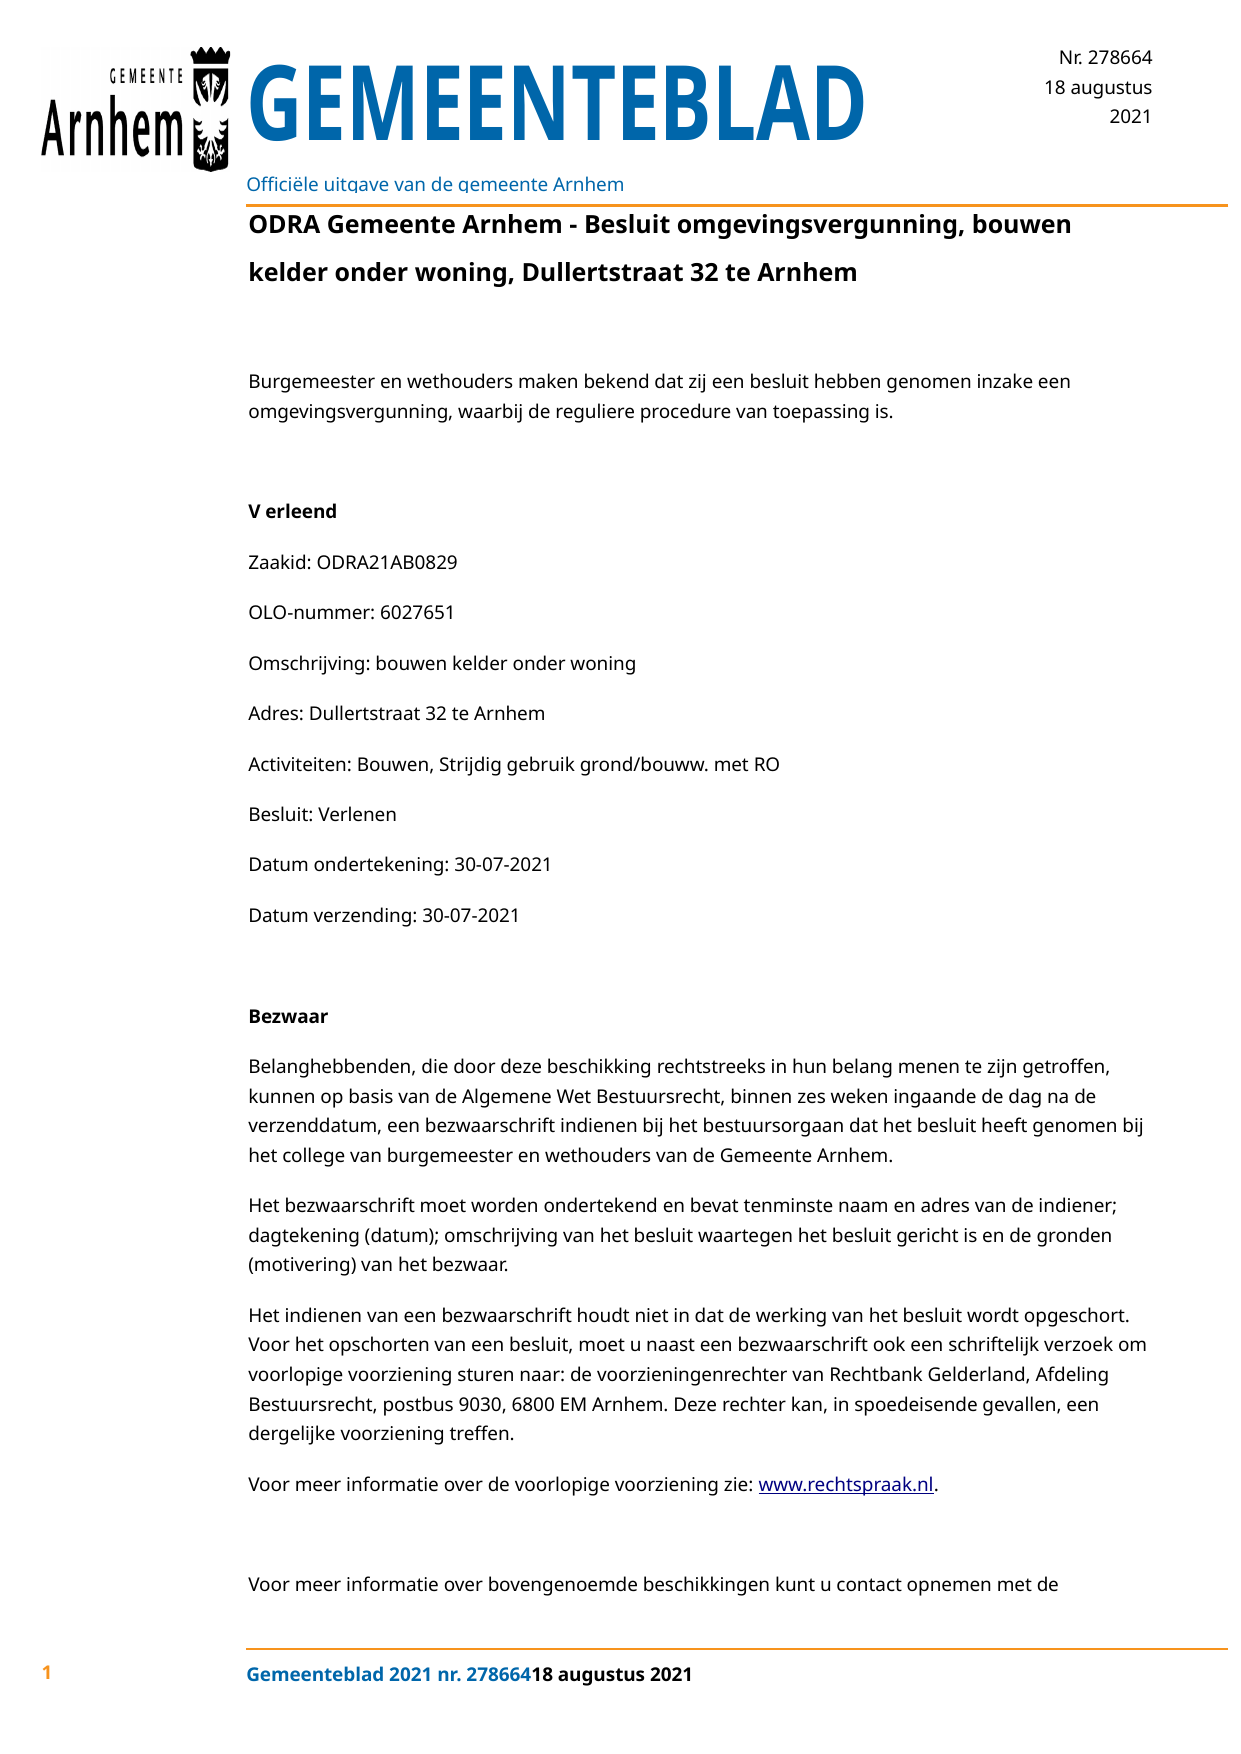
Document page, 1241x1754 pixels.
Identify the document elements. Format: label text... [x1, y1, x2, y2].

text Besluit: Verlenen [248, 801, 1152, 827]
text Het bezwaarschrift moet worden ondertekend en bevat tenminste naam en adres van de indiener; dagtekening (datum); omschrijving van het besluit waartegen het besluit gericht is en de gronden (motivering) van het bezwaar. [248, 1192, 1152, 1277]
text V erleend [248, 499, 1152, 524]
text ODRA Gemeente Arnhem - Besluit omgevingsvergunning, bouwen kelder onder woning, Dullertstraat 32 te Arnhem [248, 207, 1152, 288]
text Het indienen van een bezwaarschrift houdt niet in dat de werking van het besluit wordt opgeschort. Voor het opschorten van een besluit, moet u naast een bezwaarschrift ook een schriftelijk verzoek om voorlopige voorziening sturen naar: de voorzieningenrechter van Rechtbank Gelderland, Afdeling Bestuursrecht, postbus 9030, 6800 EM Arnhem. Deze rechter kan, in spoedeisende gevallen, een dergelijke voorziening treffen. [248, 1302, 1152, 1446]
text Bezwaar [248, 1003, 1152, 1029]
text Omschrijving: bouwen kelder onder woning [248, 650, 1152, 676]
text OLO-nummer: 6027651 [248, 599, 1152, 625]
text Adres: Dullertstraat 32 te Arnhem [248, 700, 1152, 726]
text Burgemeester en wethouders maken bekend dat zij een besluit hebben genomen inzake een omgevingsvergunning, waarbij de reguliere procedure van toepassing is. [248, 368, 1152, 424]
text Belanghebbenden, die door deze beschikking rechtstreeks in hun belang menen te zijn getroffen, kunnen op basis van de Algemene Wet Bestuursrecht, binnen zes weken ingaande de dag na de verzenddatum, een bezwaarschrift indienen bij het bestuursorgaan dat het besluit heeft genomen bij het college van burgemeester en wethouders van de Gemeente Arnhem. [248, 1053, 1152, 1168]
text Voor meer informatie over de voorlopige voorziening zie: www.rechtspraak.nl. [248, 1471, 1152, 1497]
text Activiteiten: Bouwen, Strijdig gebruik grond/bouww. met RO [248, 751, 1152, 777]
text Datum verzending: 30-07-2021 [248, 902, 1152, 928]
text Zaakid: ODRA21AB0829 [248, 549, 1152, 575]
text Voor meer informatie over bovengenoemde beschikkingen kunt u contact opnemen met de [248, 1572, 1152, 1597]
text Datum ondertekening: 30-07-2021 [248, 852, 1152, 877]
picture [41, 47, 231, 172]
